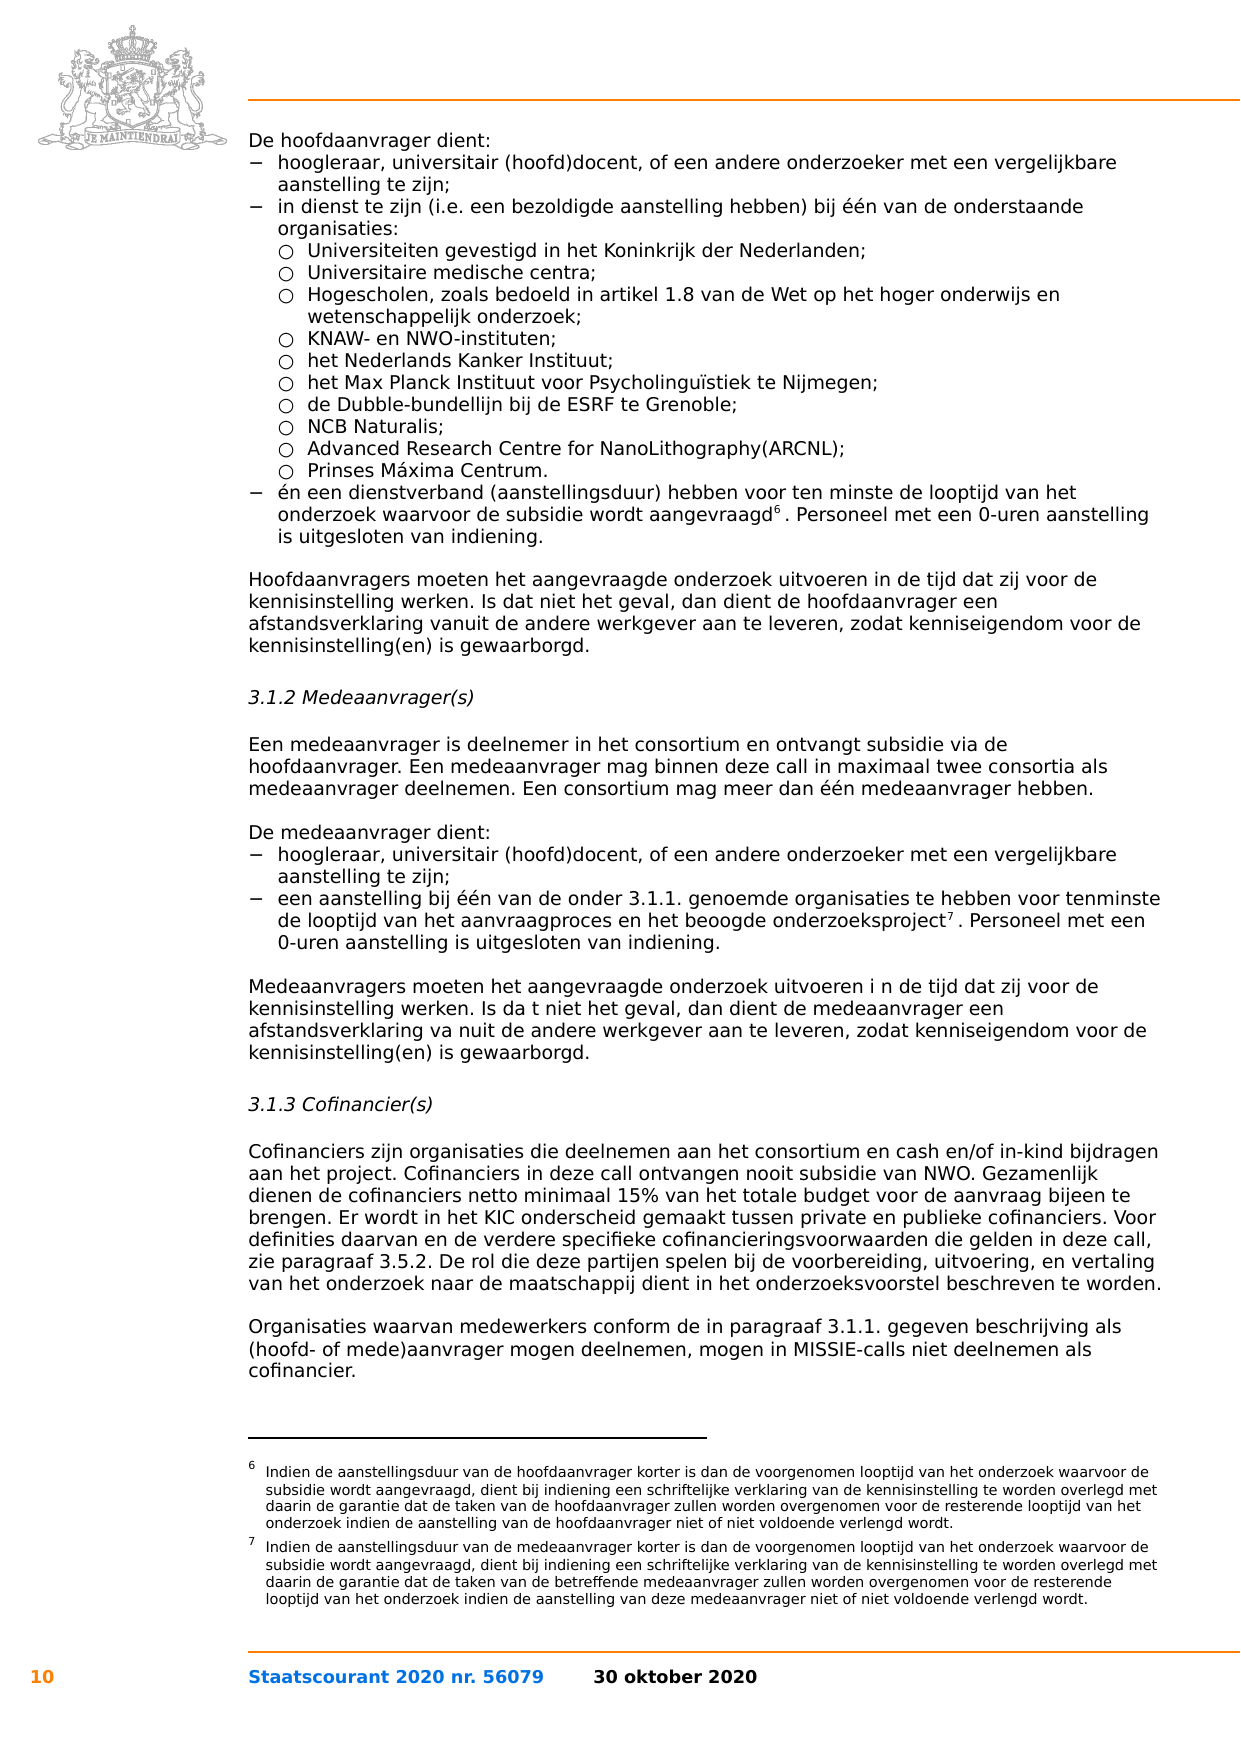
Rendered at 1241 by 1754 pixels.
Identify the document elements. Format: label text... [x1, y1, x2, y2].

text − hoogleraar, universitair (hoofd)docent, of een andere onderzoeker met een vergelijkbare aanstelling te zijn; [248, 844, 1163, 888]
subtitle 3.1.2 Medeaanvrager(s) [248, 687, 1163, 709]
text ○ KNAW- en NWO-instituten; [278, 328, 1163, 350]
picture [38, 25, 227, 150]
text Indien de aanstellingsduur van de medeaanvrager korter is dan de voorgenomen looptijd van het onderzoek waarvoor de subsidie wordt aangevraagd, dient bij indiening een schriftelijke verklaring van de kennisinstelling te worden overlegd met daarin de garantie dat de taken van de betreffende medeaanvrager zullen worden overgenomen voor de resterende looptijd van het onderzoek indien de aanstelling van deze medeaanvrager niet of niet voldoende verlengd wordt. [248, 1535, 1163, 1608]
text Hoofdaanvragers moeten het aangevraagde onderzoek uitvoeren in de tijd dat zij voor de kennisinstelling werken. Is dat niet het geval, dan dient de hoofdaanvrager een afstandsverklaring vanuit de andere werkgever aan te leveren, zodat kenniseigendom voor de kennisinstelling(en) is gewaarborgd. [248, 569, 1163, 657]
text ○ het Nederlands Kanker Instituut; [278, 350, 1163, 372]
text ○ Universiteiten gevestigd in het Koninkrijk der Nederlanden; [278, 240, 1163, 262]
text ○ het Max Planck Instituut voor Psycholinguïstiek te Nijmegen; [278, 372, 1163, 394]
text Organisaties waarvan medewerkers conform de in paragraaf 3.1.1. gegeven beschrijving als (hoofd- of mede)aanvrager mogen deelnemen, mogen in MISSIE-calls niet deelnemen als cofinancier. [248, 1316, 1163, 1382]
text Medeaanvragers moeten het aangevraagde onderzoek uitvoeren i n de tijd dat zij voor de kennisinstelling werken. Is da t niet het geval, dan dient de medeaanvrager een afstandsverklaring va nuit de andere werkgever aan te leveren, zodat kenniseigendom voor de kennisinstelling(en) is gewaarborgd. [248, 976, 1163, 1064]
text ○ NCB Naturalis; [278, 416, 1163, 438]
text De medeaanvrager dient: [248, 822, 1163, 844]
text Indien de aanstellingsduur van de hoofdaanvrager korter is dan de voorgenomen looptijd van het onderzoek waarvoor de subsidie wordt aangevraagd, dient bij indiening een schriftelijke verklaring van de kennisinstelling te worden overlegd met daarin de garantie dat de taken van de hoofdaanvrager zullen worden overgenomen voor de resterende looptijd van het onderzoek indien de aanstelling van de hoofdaanvrager niet of niet voldoende verlengd wordt. [248, 1459, 1163, 1532]
text De hoofdaanvrager dient: [248, 130, 1163, 152]
text Cofinanciers zijn organisaties die deelnemen aan het consortium en cash en/of in-kind bijdragen aan het project. Cofinanciers in deze call ontvangen nooit subsidie van NWO. Gezamenlijk dienen de cofinanciers netto minimaal 15% van het totale budget voor de aanvraag bijeen te brengen. Er wordt in het KIC onderscheid gemaakt tussen private en publieke cofinanciers. Voor definities daarvan en de verdere specifieke cofinancieringsvoorwaarden die gelden in deze call, zie paragraaf 3.5.2. De rol die deze partijen spelen bij de voorbereiding, uitvoering, en vertaling van het onderzoek naar de maatschappij dient in het onderzoeksvoorstel beschreven te worden. [248, 1141, 1163, 1294]
text Een medeaanvrager is deelnemer in het consortium en ontvangt subsidie via de hoofdaanvrager. Een medeaanvrager mag binnen deze call in maximaal twee consortia als medeaanvrager deelnemen. Een consortium mag meer dan één medeaanvrager hebben. [248, 734, 1163, 800]
text − én een dienstverband (aanstellingsduur) hebben voor ten minste de looptijd van het onderzoek waarvoor de subsidie wordt aangevraagd. Personeel met een 0-uren aanstelling is uitgesloten van indiening. [248, 482, 1163, 547]
text − een aanstelling bij één van de onder 3.1.1. genoemde organisaties te hebben voor tenminste de looptijd van het aanvraagproces en het beoogde onderzoeksproject. Personeel met een 0-uren aanstelling is uitgesloten van indiening. [248, 888, 1163, 954]
subtitle 3.1.3 Cofinancier(s) [248, 1094, 1163, 1116]
text − hoogleraar, universitair (hoofd)docent, of een andere onderzoeker met een vergelijkbare aanstelling te zijn; [248, 152, 1163, 196]
text ○ Prinses Máxima Centrum. [278, 459, 1163, 482]
text ○ Hogescholen, zoals bedoeld in artikel 1.8 van de Wet op het hoger onderwijs en wetenschappelijk onderzoek; [278, 284, 1163, 328]
text ○ Advanced Research Centre for NanoLithography(ARCNL); [278, 438, 1163, 459]
text − in dienst te zijn (i.e. een bezoldigde aanstelling hebben) bij één van de onderstaande organisaties: [248, 196, 1163, 240]
text ○ de Dubble-bundellijn bij de ESRF te Grenoble; [278, 394, 1163, 416]
text ○ Universitaire medische centra; [278, 262, 1163, 284]
